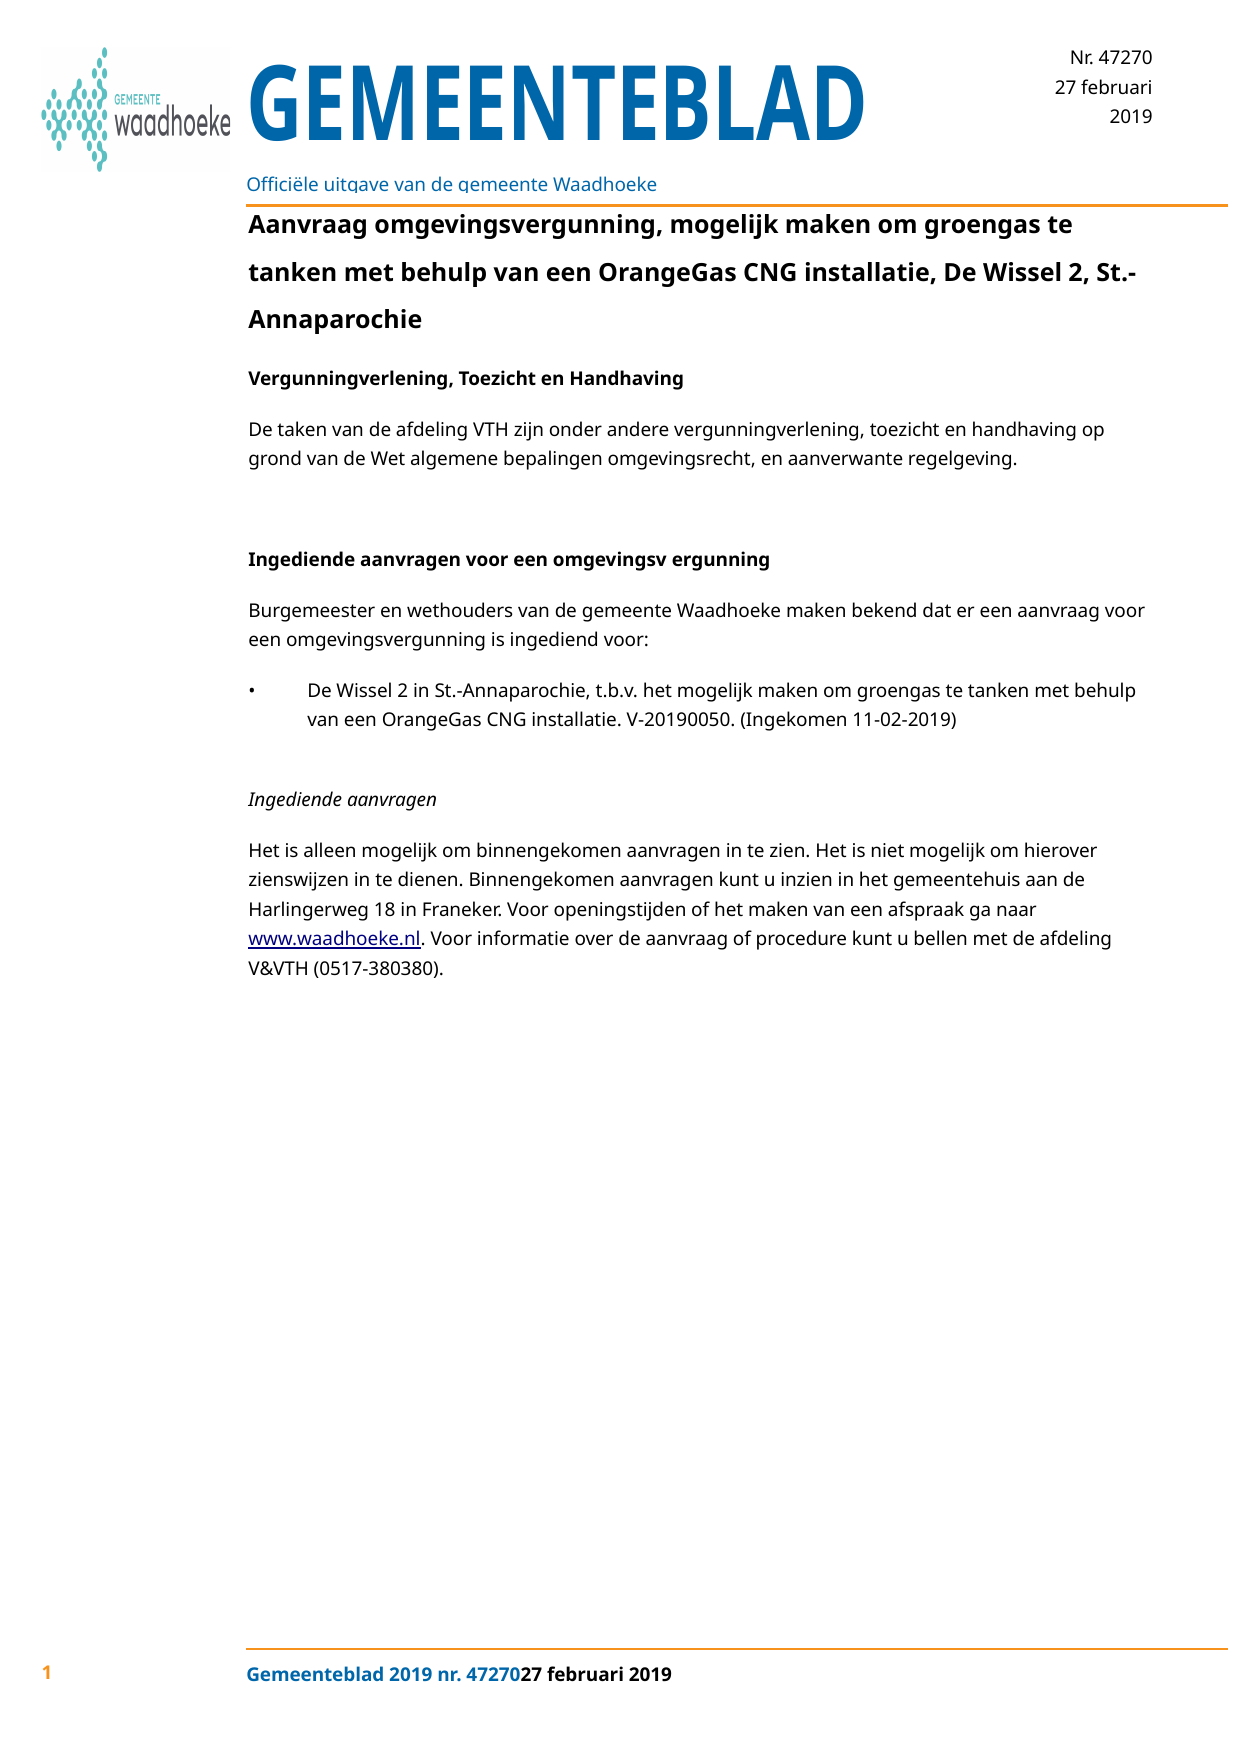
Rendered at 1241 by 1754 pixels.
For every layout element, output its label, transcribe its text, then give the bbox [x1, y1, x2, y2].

text Het is alleen mogelijk om binnengekomen aanvragen in te zien. Het is niet mogelijk om hierover zienswijzen in te dienen. Binnengekomen aanvragen kunt u inzien in het gemeentehuis aan de Harlingerweg 18 in Franeker. Voor openingstijden of het maken van een afspraak ga naar www.waadhoeke.nl. Voor informatie over de aanvraag of procedure kunt u bellen met de afdeling V&VTH (0517-380380). [248, 837, 1152, 981]
text Ingediende aanvragen voor een omgevingsv ergunning [248, 546, 1152, 572]
text Burgemeester en wethouders van de gemeente Waadhoeke maken bekend dat er een aanvraag voor een omgevingsvergunning is ingediend voor: [248, 597, 1152, 652]
list De Wissel 2 in St.-Annaparochie, t.b.v. het mogelijk maken om groengas te tanken met behulp van een OrangeGas CNG installatie. V-20190050. (Ingekomen 11-02-2019) [248, 677, 1152, 732]
text De taken van de afdeling VTH zijn onder andere vergunningverlening, toezicht en handhaving op grond van de Wet algemene bepalingen omgevingsrecht, en aanverwante regelgeving. [248, 416, 1152, 471]
text Aanvraag omgevingsvergunning, mogelijk maken om groengas te tanken met behulp van een OrangeGas CNG installatie, De Wissel 2, St.-Annaparochie [248, 207, 1152, 336]
picture [41, 47, 231, 172]
text Ingediende aanvragen [248, 786, 1152, 812]
text Vergunningverlening, Toezicht en Handhaving [248, 366, 1152, 391]
